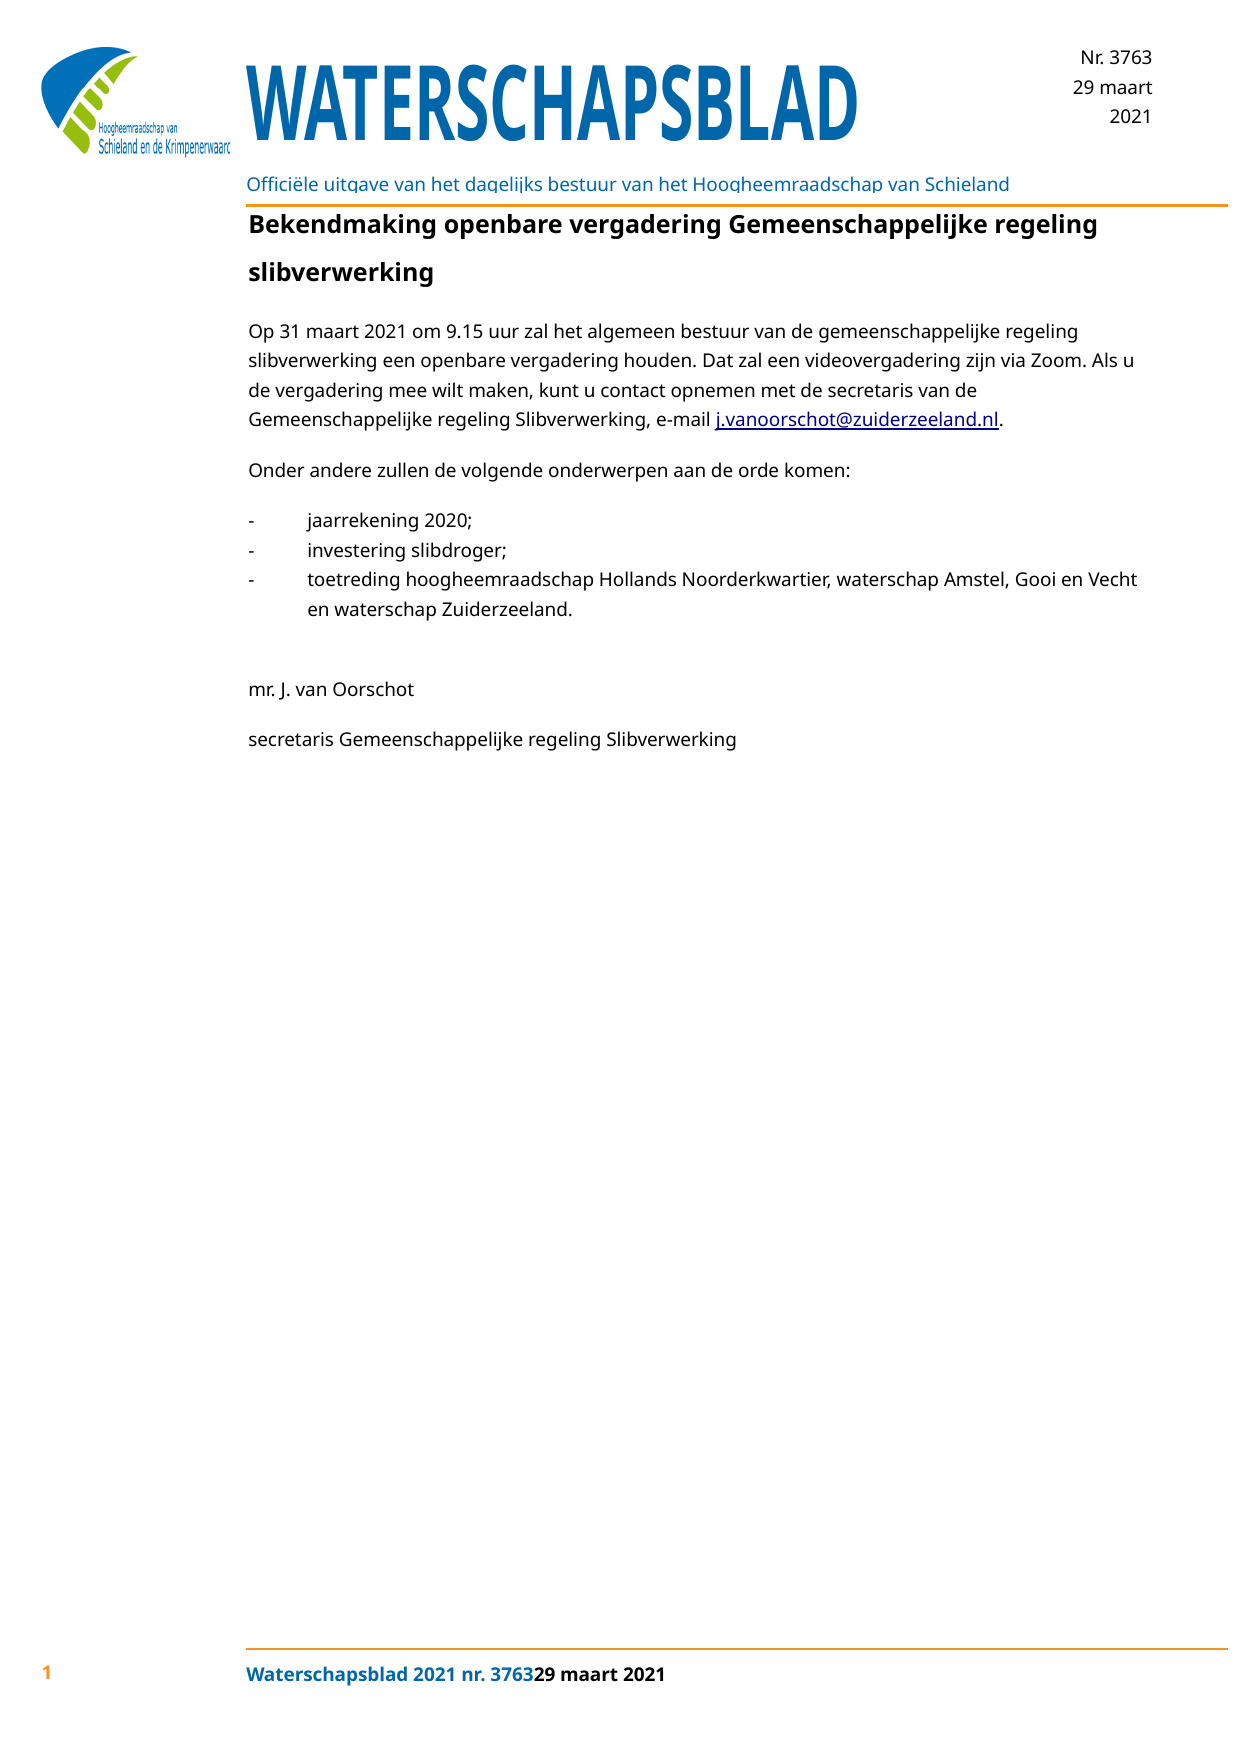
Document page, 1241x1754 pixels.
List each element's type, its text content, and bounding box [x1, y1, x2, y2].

list toetreding hoogheemraadschap Hollands Noorderkwartier, waterschap Amstel, Gooi en Vecht en waterschap Zuiderzeeland. [248, 567, 1152, 622]
text mr. J. van Oorschot [248, 676, 1152, 702]
text Bekendmaking openbare vergadering Gemeenschappelijke regeling slibverwerking [248, 207, 1152, 288]
picture [41, 47, 231, 172]
text secretaris Gemeenschappelijke regeling Slibverwerking [248, 727, 1152, 752]
text Op 31 maart 2021 om 9.15 uur zal het algemeen bestuur van de gemeenschappelijke regeling slibverwerking een openbare vergadering houden. Dat zal een videovergadering zijn via Zoom. Als u de vergadering mee wilt maken, kunt u contact opnemen met de secretaris van de Gemeenschappelijke regeling Slibverwerking, e-mail j.vanoorschot@zuiderzeeland.nl. [248, 318, 1152, 432]
list investering slibdroger; [248, 537, 1152, 563]
list jaarrekening 2020; [248, 507, 1152, 533]
text Onder andere zullen de volgende onderwerpen aan de orde komen: [248, 457, 1152, 483]
